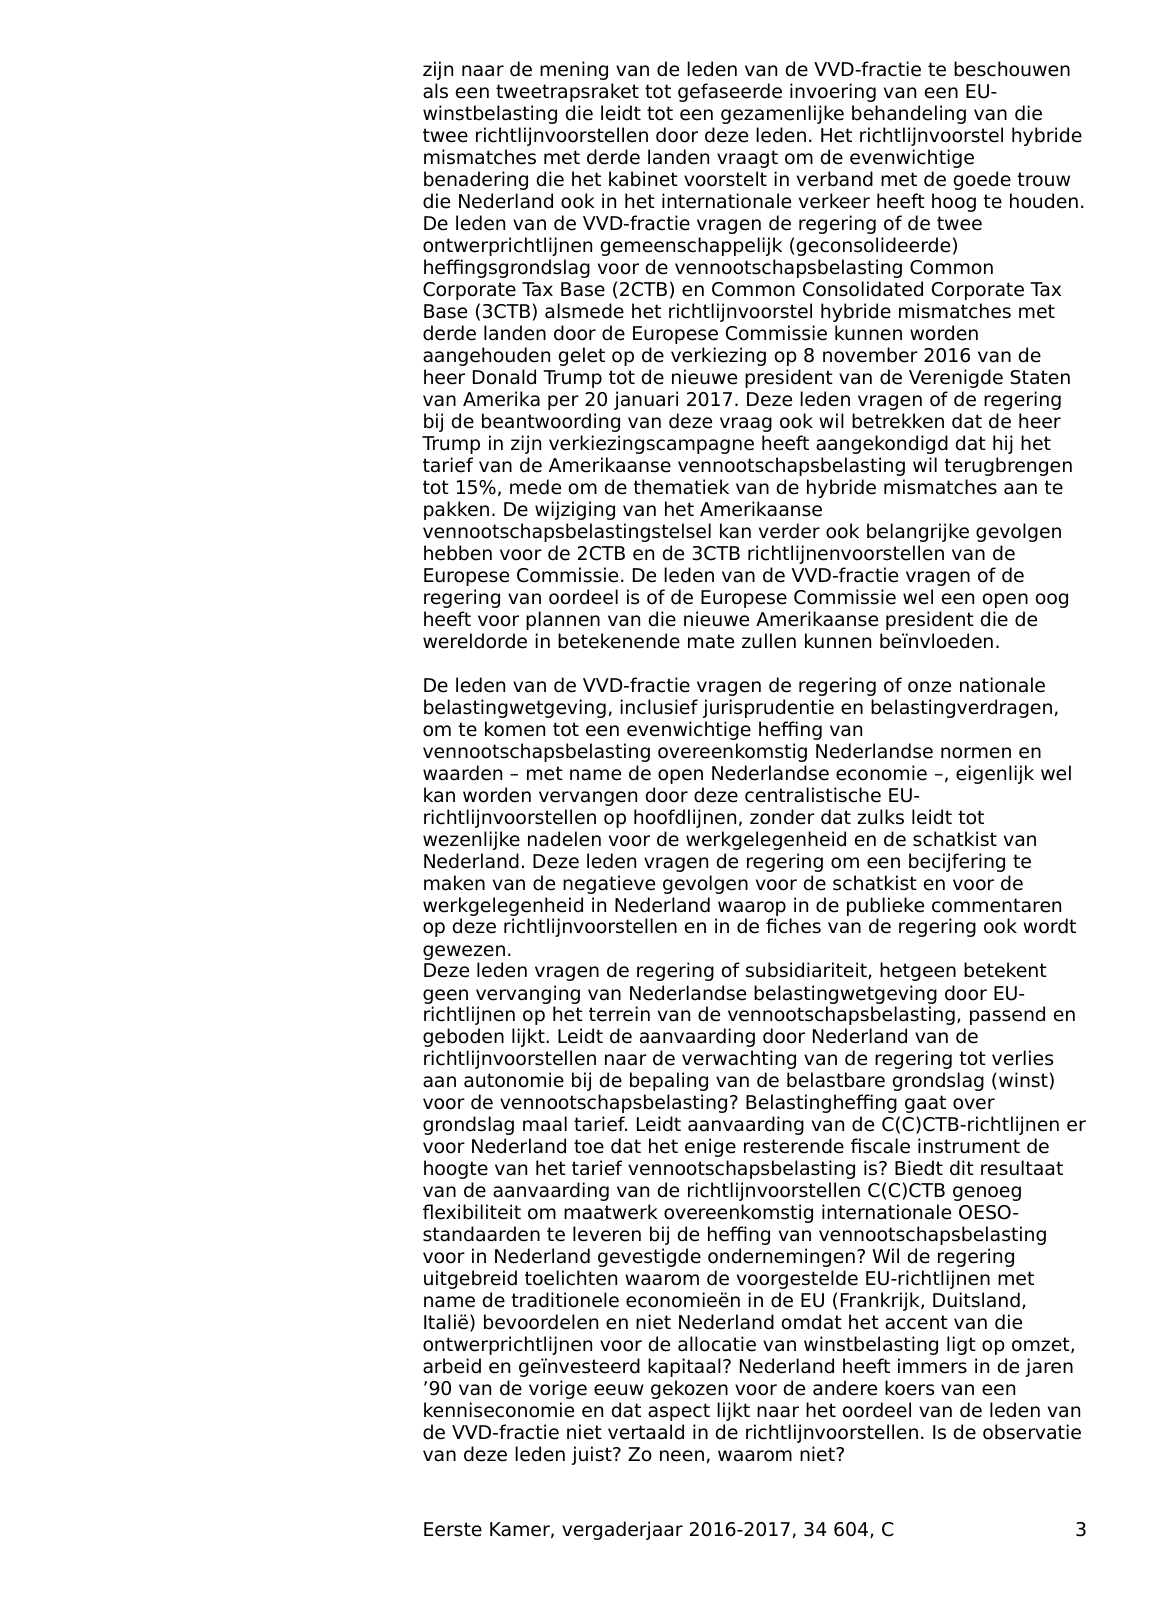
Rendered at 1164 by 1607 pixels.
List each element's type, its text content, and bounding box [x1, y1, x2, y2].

text De leden van de VVD-fractie vragen de regering of onze nationale belastingwetgeving, inclusief jurisprudentie en belastingverdragen, om te komen tot een evenwichtige heffing van vennootschapsbelasting overeenkomstig Nederlandse normen en waarden – met name de open Nederlandse economie –, eigenlijk wel kan worden vervangen door deze centralistische EU-richtlijnvoorstellen op hoofdlijnen, zonder dat zulks leidt tot wezenlijke nadelen voor de werkgelegenheid en de schatkist van Nederland. Deze leden vragen de regering om een becijfering te maken van de negatieve gevolgen voor de schatkist en voor de werkgelegenheid in Nederland waarop in de publieke commentaren op deze richtlijnvoorstellen en in de fiches van de regering ook wordt gewezen. [422, 675, 1087, 960]
text zijn naar de mening van de leden van de VVD-fractie te beschouwen als een tweetrapsraket tot gefaseerde invoering van een EU-winstbelasting die leidt tot een gezamenlijke behandeling van die twee richtlijnvoorstellen door deze leden. Het richtlijnvoorstel hybride mismatches met derde landen vraagt om de evenwichtige benadering die het kabinet voorstelt in verband met de goede trouw die Nederland ook in het internationale verkeer heeft hoog te houden. [422, 59, 1087, 213]
text De leden van de VVD-fractie vragen de regering of de twee ontwerprichtlijnen gemeenschappelijk (geconsolideerde) heffingsgrondslag voor de vennootschapsbelasting Common Corporate Tax Base (2CTB) en Common Consolidated Corporate Tax Base (3CTB) alsmede het richtlijnvoorstel hybride mismatches met derde landen door de Europese Commissie kunnen worden aangehouden gelet op de verkiezing op 8 november 2016 van de heer Donald Trump tot de nieuwe president van de Verenigde Staten van Amerika per 20 januari 2017. Deze leden vragen of de regering bij de beantwoording van deze vraag ook wil betrekken dat de heer Trump in zijn verkiezingscampagne heeft aangekondigd dat hij het tarief van de Amerikaanse vennootschapsbelasting wil terugbrengen tot 15%, mede om de thematiek van de hybride mismatches aan te pakken. De wijziging van het Amerikaanse vennootschapsbelastingstelsel kan verder ook belangrijke gevolgen hebben voor de 2CTB en de 3CTB richtlijnenvoorstellen van de Europese Commissie. De leden van de VVD-fractie vragen of de regering van oordeel is of de Europese Commissie wel een open oog heeft voor plannen van die nieuwe Amerikaanse president die de wereldorde in betekenende mate zullen kunnen beïnvloeden. [422, 213, 1087, 652]
text Deze leden vragen de regering of subsidiariteit, hetgeen betekent geen vervanging van Nederlandse belastingwetgeving door EU-richtlijnen op het terrein van de vennootschapsbelasting, passend en geboden lijkt. Leidt de aanvaarding door Nederland van de richtlijnvoorstellen naar de verwachting van de regering tot verlies aan autonomie bij de bepaling van de belastbare grondslag (winst) voor de vennootschapsbelasting? Belastingheffing gaat over grondslag maal tarief. Leidt aanvaarding van de C(C)CTB-richtlijnen er voor Nederland toe dat het enige resterende fiscale instrument de hoogte van het tarief vennootschapsbelasting is? Biedt dit resultaat van de aanvaarding van de richtlijnvoorstellen C(C)CTB genoeg flexibiliteit om maatwerk overeenkomstig internationale OESO-standaarden te leveren bij de heffing van vennootschapsbelasting voor in Nederland gevestigde ondernemingen? Wil de regering uitgebreid toelichten waarom de voorgestelde EU-richtlijnen met name de traditionele economieën in de EU (Frankrijk, Duitsland, Italië) bevoordelen en niet Nederland omdat het accent van die ontwerprichtlijnen voor de allocatie van winstbelasting ligt op omzet, arbeid en geïnvesteerd kapitaal? Nederland heeft immers in de jaren ’90 van de vorige eeuw gekozen voor de andere koers van een kenniseconomie en dat aspect lijkt naar het oordeel van de leden van de VVD-fractie niet vertaald in de richtlijnvoorstellen. Is de observatie van deze leden juist? Zo neen, waarom niet? [422, 960, 1087, 1466]
